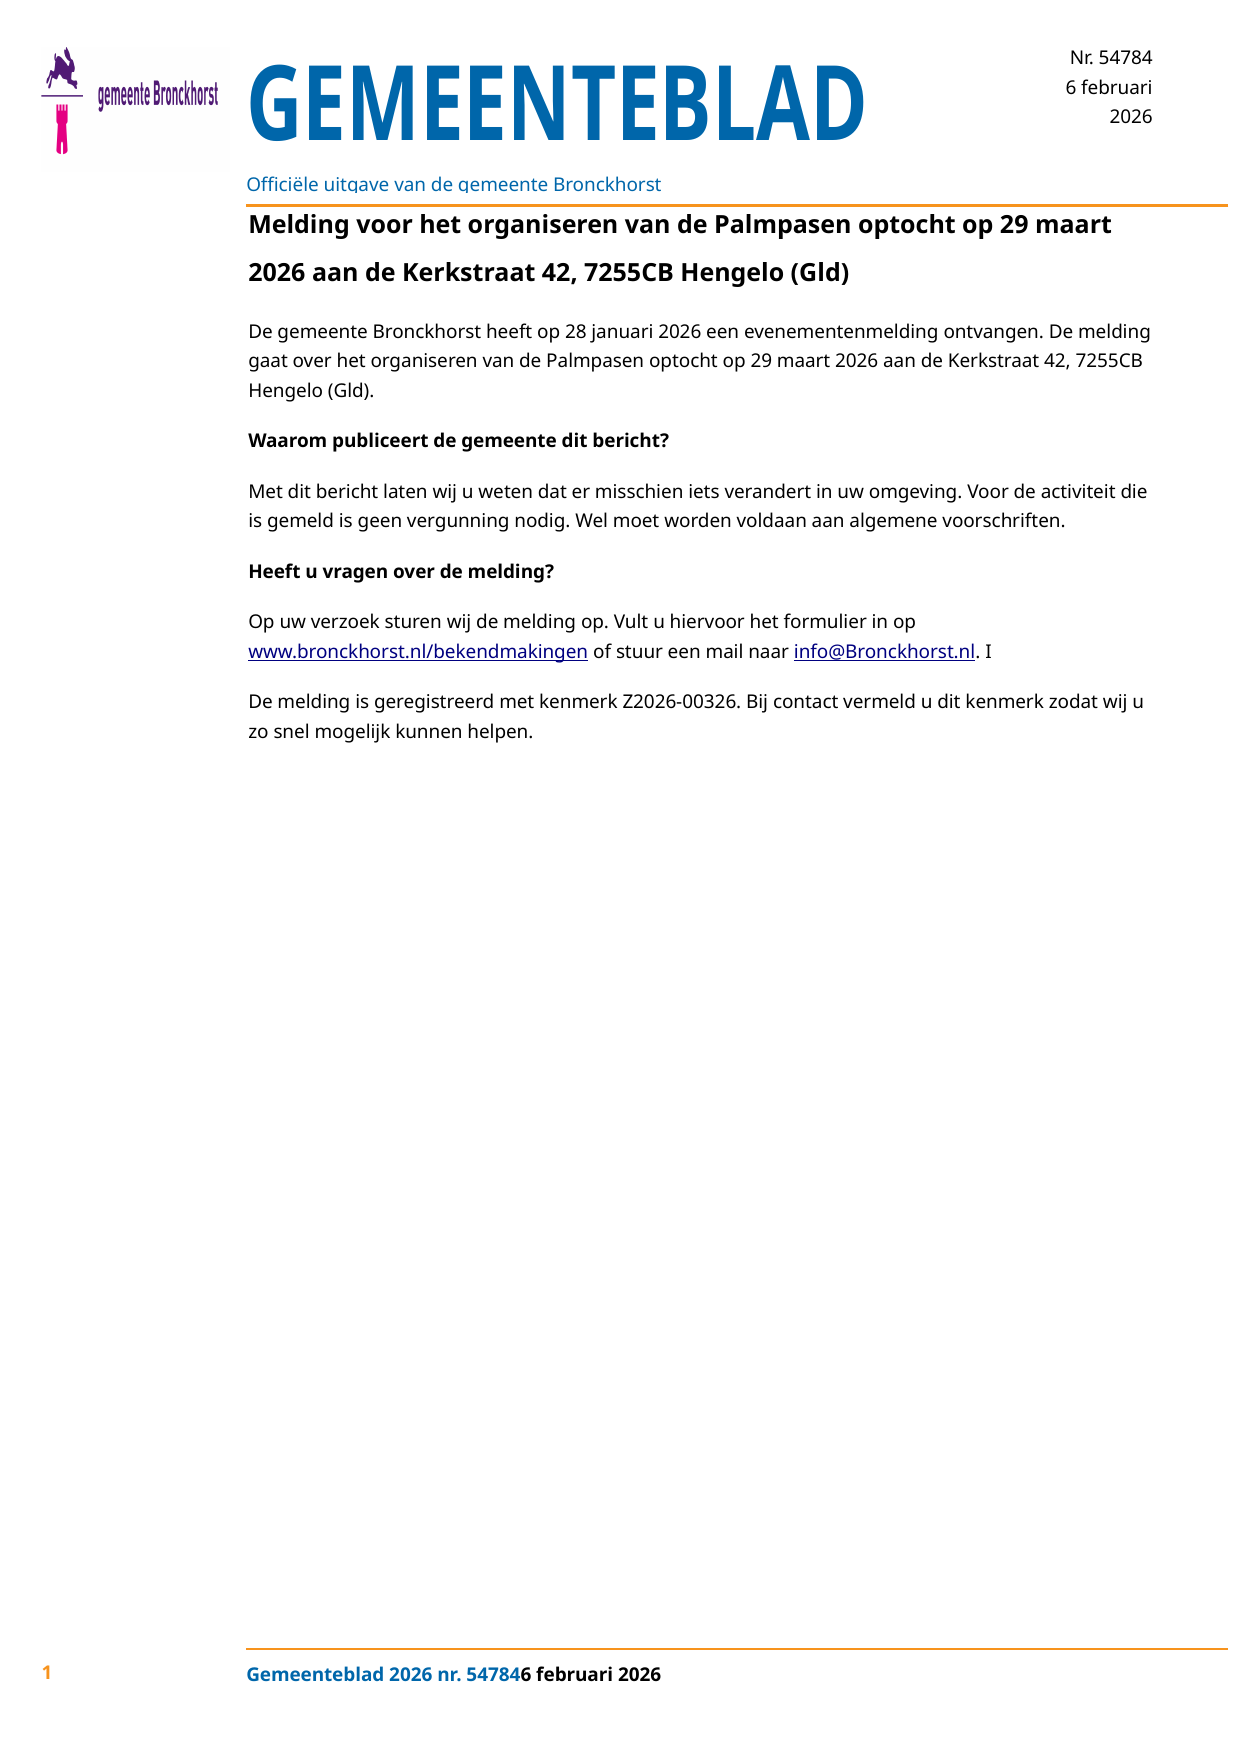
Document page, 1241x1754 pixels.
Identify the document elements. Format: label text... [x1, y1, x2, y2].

text De gemeente Bronckhorst heeft op 28 januari 2026 een evenementenmelding ontvangen. De melding gaat over het organiseren van de Palmpasen optocht op 29 maart 2026 aan de Kerkstraat 42, 7255CB Hengelo (Gld). [248, 318, 1152, 403]
picture [41, 47, 231, 172]
text Waarom publiceert de gemeente dit bericht? [248, 427, 1152, 453]
text Melding voor het organiseren van de Palmpasen optocht op 29 maart 2026 aan de Kerkstraat 42, 7255CB Hengelo (Gld) [248, 207, 1152, 288]
text Heeft u vragen over de melding? [248, 558, 1152, 584]
text Met dit bericht laten wij u weten dat er misschien iets verandert in uw omgeving. Voor de activiteit die is gemeld is geen vergunning nodig. Wel moet worden voldaan aan algemene voorschriften. [248, 478, 1152, 533]
text Op uw verzoek sturen wij de melding op. Vult u hiervoor het formulier in op www.bronckhorst.nl/bekendmakingen of stuur een mail naar info@Bronckhorst.nl. I [248, 608, 1152, 664]
text De melding is geregistreerd met kenmerk Z2026-00326. Bij contact vermeld u dit kenmerk zodat wij u zo snel mogelijk kunnen helpen. [248, 688, 1152, 744]
